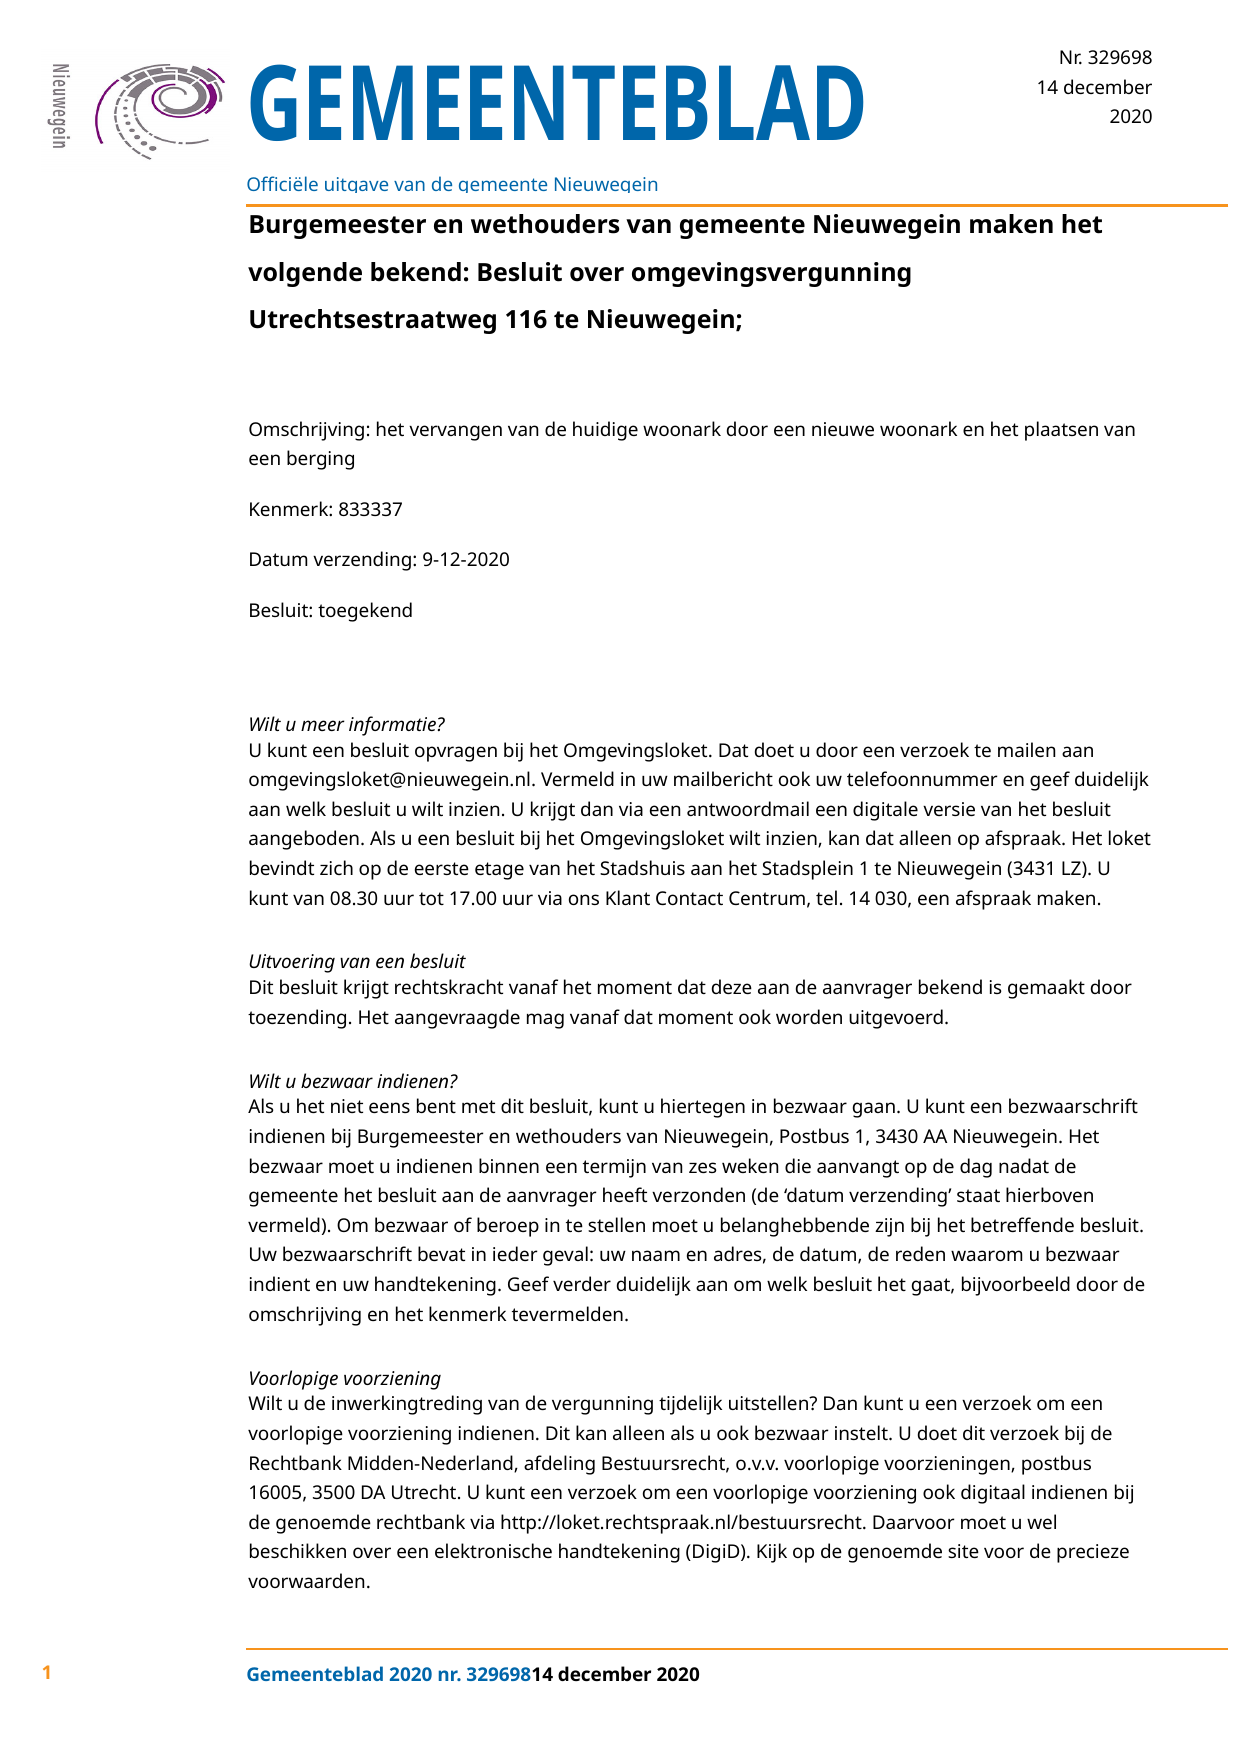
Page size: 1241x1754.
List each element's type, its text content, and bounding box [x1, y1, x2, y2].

text Voorlopige voorziening [248, 1365, 1152, 1391]
text Dit besluit krijgt rechtskracht vanaf het moment dat deze aan de aanvrager bekend is gemaakt door toezending. Het aangevraagde mag vanaf dat moment ook worden uitgevoerd. [248, 974, 1152, 1030]
text Wilt u bezwaar indienen? [248, 1068, 1152, 1094]
text Omschrijving: het vervangen van de huidige woonark door een nieuwe woonark en het plaatsen van een berging [248, 416, 1152, 471]
text Uitvoering van een besluit [248, 949, 1152, 974]
text U kunt een besluit opvragen bij het Omgevingsloket. Dat doet u door een verzoek te mailen aan omgevingsloket@nieuwegein.nl. Vermeld in uw mailbericht ook uw telefoonnummer en geef duidelijk aan welk besluit u wilt inzien. U krijgt dan via een antwoordmail een digitale versie van het besluit aangeboden. Als u een besluit bij het Omgevingsloket wilt inzien, kan dat alleen op afspraak. Het loket bevindt zich op de eerste etage van het Stadshuis aan het Stadsplein 1 te Nieuwegein (3431 LZ). U kunt van 08.30 uur tot 17.00 uur via ons Klant Contact Centrum, tel. 14 030, een afspraak maken. [248, 737, 1152, 911]
text Als u het niet eens bent met dit besluit, kunt u hiertegen in bezwaar gaan. U kunt een bezwaarschrift indienen bij Burgemeester en wethouders van Nieuwegein, Postbus 1, 3430 AA Nieuwegein. Het bezwaar moet u indienen binnen een termijn van zes weken die aanvangt op de dag nadat de gemeente het besluit aan de aanvrager heeft verzonden (de ‘datum verzending’ staat hierboven vermeld). Om bezwaar of beroep in te stellen moet u belanghebbende zijn bij het betreffende besluit. Uw bezwaarschrift bevat in ieder geval: uw naam en adres, de datum, de reden waarom u bezwaar indient en uw handtekening. Geef verder duidelijk aan om welk besluit het gaat, bijvoorbeeld door de omschrijving en het kenmerk tevermelden. [248, 1094, 1152, 1327]
text Kenmerk: 833337 [248, 496, 1152, 522]
text Wilt u de inwerkingtreding van de vergunning tijdelijk uitstellen? Dan kunt u een verzoek om een voorlopige voorziening indienen. Dit kan alleen als u ook bezwaar instelt. U doet dit verzoek bij de Rechtbank Midden-Nederland, afdeling Bestuursrecht, o.v.v. voorlopige voorzieningen, postbus 16005, 3500 DA Utrecht. U kunt een verzoek om een voorlopige voorziening ook digitaal indienen bij de genoemde rechtbank via http://loket.rechtspraak.nl/bestuursrecht. Daarvoor moet u wel beschikken over een elektronische handtekening (DigiD). Kijk op de genoemde site voor de precieze voorwaarden. [248, 1391, 1152, 1594]
text Burgemeester en wethouders van gemeente Nieuwegein maken het volgende bekend: Besluit over omgevingsvergunning Utrechtsestraatweg 116 te Nieuwegein; [248, 207, 1152, 336]
text Besluit: toegekend [248, 597, 1152, 622]
picture [41, 47, 231, 172]
text Datum verzending: 9-12-2020 [248, 546, 1152, 572]
text Wilt u meer informatie? [248, 711, 1152, 737]
